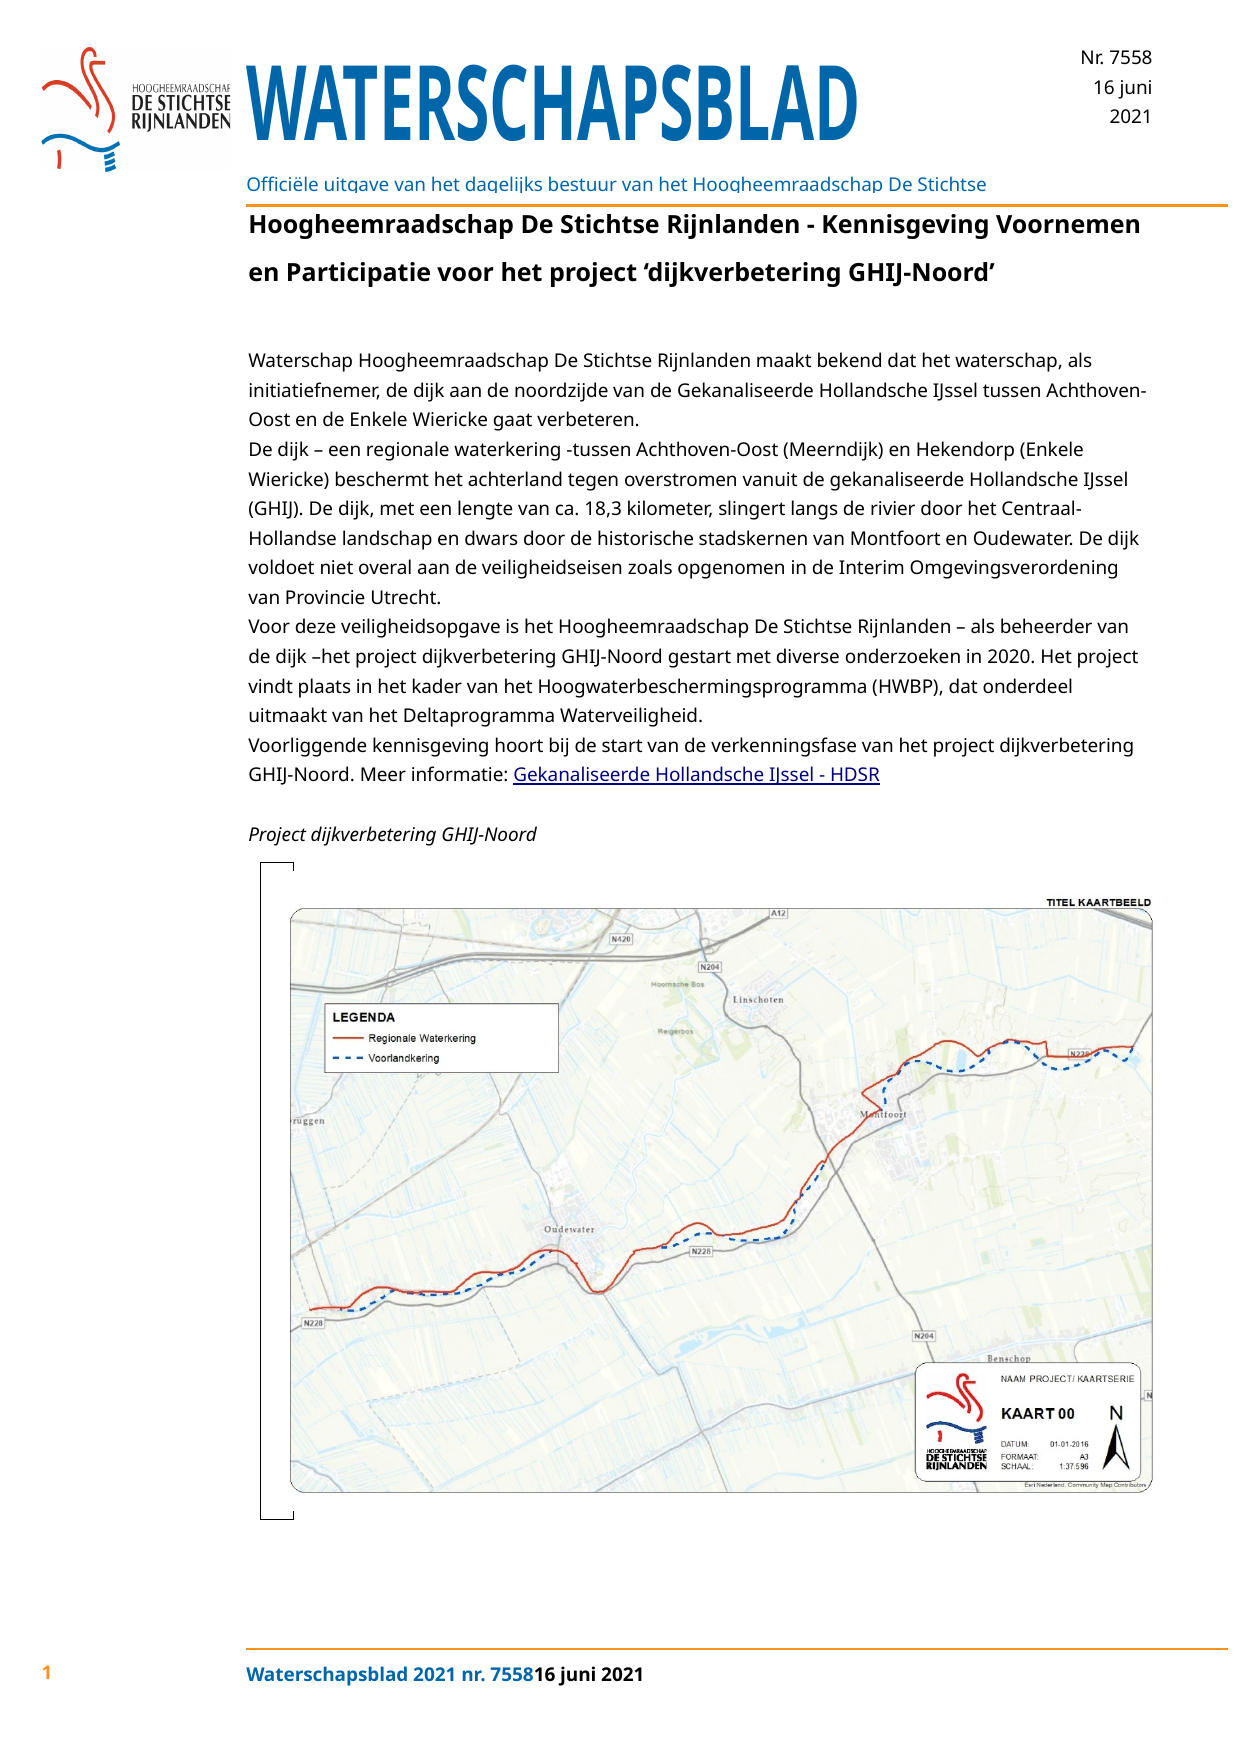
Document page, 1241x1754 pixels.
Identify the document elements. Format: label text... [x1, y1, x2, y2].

text Voor deze veiligheidsopgave is het Hoogheemraadschap De Stichtse Rijnlanden – als beheerder van de dijk –het project dijkverbetering GHIJ-Noord gestart met diverse onderzoeken in 2020. Het project vindt plaats in het kader van het Hoogwaterbeschermingsprogramma (HWBP), dat onderdeel uitmaakt van het Deltaprogramma Waterveiligheid. [248, 614, 1152, 728]
text Hoogheemraadschap De Stichtse Rijnlanden - Kennisgeving Voornemen en Participatie voor het project ‘dijkverbetering GHIJ-Noord’ [248, 207, 1152, 288]
text De dijk – een regionale waterkering -tussen Achthoven-Oost (Meerndijk) en Hekendorp (Enkele Wiericke) beschermt het achterland tegen overstromen vanuit de gekanaliseerde Hollandsche IJssel (GHIJ). De dijk, met een lengte van ca. 18,3 kilometer, slingert langs de rivier door het Centraal-Hollandse landschap en dwars door de historische stadskernen van Montfoort en Oudewater. De dijk voldoet niet overal aan de veiligheidseisen zoals opgenomen in de Interim Omgevingsverordening van Provincie Utrecht. [248, 436, 1152, 610]
picture [268, 871, 1173, 1511]
picture [41, 47, 231, 172]
text Waterschap Hoogheemraadschap De Stichtse Rijnlanden maakt bekend dat het waterschap, als initiatiefnemer, de dijk aan de noordzijde van de Gekanaliseerde Hollandsche IJssel tussen Achthoven-Oost en de Enkele Wiericke gaat verbeteren. [248, 347, 1152, 432]
text Voorliggende kennisgeving hoort bij de start van de verkenningsfase van het project dijkverbetering GHIJ-Noord. Meer informatie: Gekanaliseerde Hollandsche IJssel - HDSR [248, 732, 1152, 787]
text Project dijkverbetering GHIJ-Noord [248, 821, 1152, 847]
